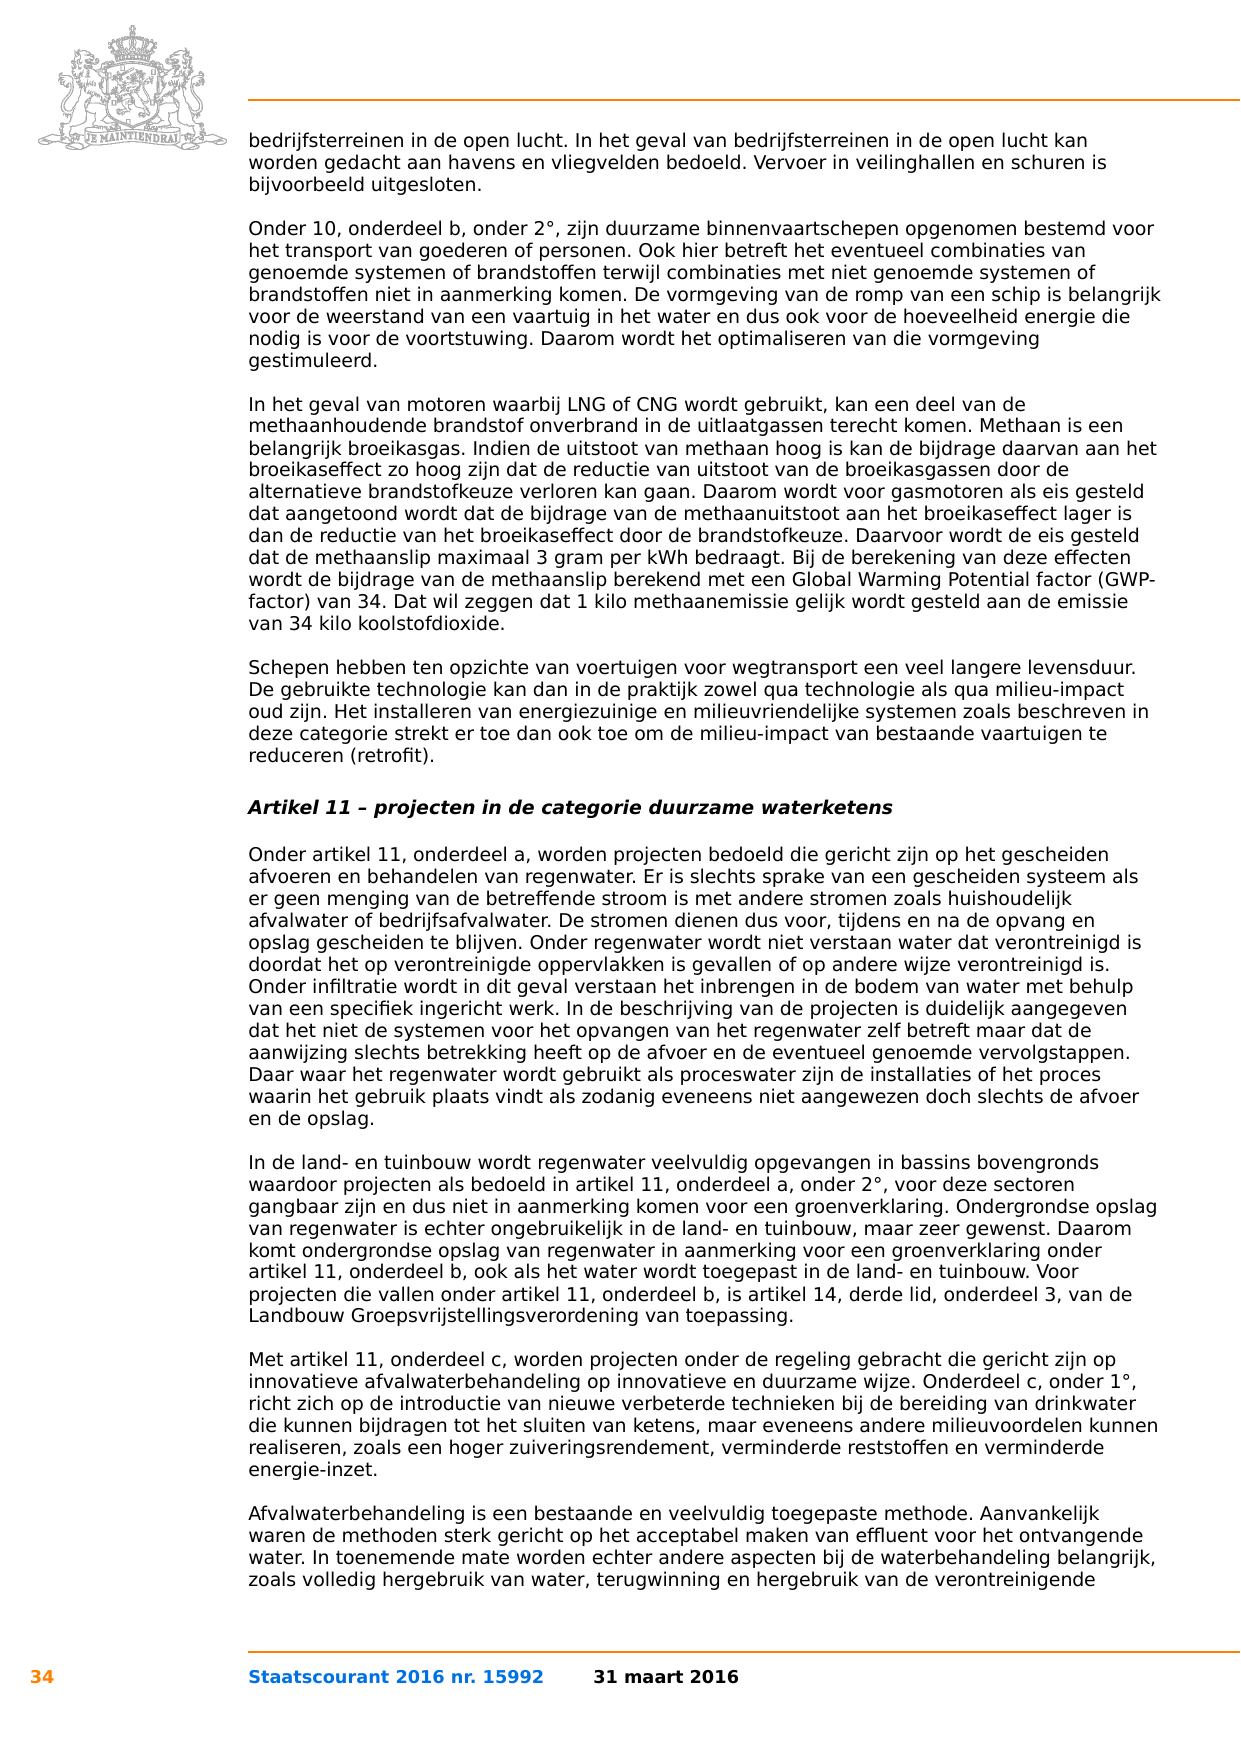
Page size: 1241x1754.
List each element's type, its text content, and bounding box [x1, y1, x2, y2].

text Onder artikel 11, onderdeel a, worden projecten bedoeld die gericht zijn op het gescheiden afvoeren en behandelen van regenwater. Er is slechts sprake van een gescheiden systeem als er geen menging van de betreffende stroom is met andere stromen zoals huishoudelijk afvalwater of bedrijfsafvalwater. De stromen dienen dus voor, tijdens en na de opvang en opslag gescheiden te blijven. Onder regenwater wordt niet verstaan water dat verontreinigd is doordat het op verontreinigde oppervlakken is gevallen of op andere wijze verontreinigd is. Onder infiltratie wordt in dit geval verstaan het inbrengen in de bodem van water met behulp van een specifiek ingericht werk. In de beschrijving van de projecten is duidelijk aangegeven dat het niet de systemen voor het opvangen van het regenwater zelf betreft maar dat de aanwijzing slechts betrekking heeft op de afvoer en de eventueel genoemde vervolgstappen. Daar waar het regenwater wordt gebruikt als proceswater zijn de installaties of het proces waarin het gebruik plaats vindt als zodanig eveneens niet aangewezen doch slechts de afvoer en de opslag. [248, 844, 1163, 1130]
text Onder 10, onderdeel b, onder 2°, zijn duurzame binnenvaartschepen opgenomen bestemd voor het transport van goederen of personen. Ook hier betreft het eventueel combinaties van genoemde systemen of brandstoffen terwijl combinaties met niet genoemde systemen of brandstoffen niet in aanmerking komen. De vormgeving van de romp van een schip is belangrijk voor de weerstand van een vaartuig in het water en dus ook voor de hoeveelheid energie die nodig is voor de voortstuwing. Daarom wordt het optimaliseren van die vormgeving gestimuleerd. [248, 218, 1163, 372]
text In het geval van motoren waarbij LNG of CNG wordt gebruikt, kan een deel van de methaanhoudende brandstof onverbrand in de uitlaatgassen terecht komen. Methaan is een belangrijk broeikasgas. Indien de uitstoot van methaan hoog is kan de bijdrage daarvan aan het broeikaseffect zo hoog zijn dat de reductie van uitstoot van de broeikasgassen door de alternatieve brandstofkeuze verloren kan gaan. Daarom wordt voor gasmotoren als eis gesteld dat aangetoond wordt dat de bijdrage van de methaanuitstoot aan het broeikaseffect lager is dan de reductie van het broeikaseffect door de brandstofkeuze. Daarvoor wordt de eis gesteld dat de methaanslip maximaal 3 gram per kWh bedraagt. Bij de berekening van deze effecten wordt de bijdrage van de methaanslip berekend met een Global Warming Potential factor (GWP-factor) van 34. Dat wil zeggen dat 1 kilo methaanemissie gelijk wordt gesteld aan de emissie van 34 kilo koolstofdioxide. [248, 393, 1163, 635]
text Schepen hebben ten opzichte van voertuigen voor wegtransport een veel langere levensduur. De gebruikte technologie kan dan in de praktijk zowel qua technologie als qua milieu-impact oud zijn. Het installeren van energiezuinige en milieuvriendelijke systemen zoals beschreven in deze categorie strekt er toe dan ook toe om de milieu-impact van bestaande vaartuigen te reduceren (retrofit). [248, 657, 1163, 767]
picture [38, 25, 227, 150]
text Afvalwaterbehandeling is een bestaande en veelvuldig toegepaste methode. Aanvankelijk waren de methoden sterk gericht op het acceptabel maken van effluent voor het ontvangende water. In toenemende mate worden echter andere aspecten bij de waterbehandeling belangrijk, zoals volledig hergebruik van water, terugwinning en hergebruik van de verontreinigende [248, 1503, 1163, 1591]
text In de land- en tuinbouw wordt regenwater veelvuldig opgevangen in bassins bovengronds waardoor projecten als bedoeld in artikel 11, onderdeel a, onder 2°, voor deze sectoren gangbaar zijn en dus niet in aanmerking komen voor een groenverklaring. Ondergrondse opslag van regenwater is echter ongebruikelijk in de land- en tuinbouw, maar zeer gewenst. Daarom komt ondergrondse opslag van regenwater in aanmerking voor een groenverklaring onder artikel 11, onderdeel b, ook als het water wordt toegepast in de land- en tuinbouw. Voor projecten die vallen onder artikel 11, onderdeel b, is artikel 14, derde lid, onderdeel 3, van de Landbouw Groepsvrijstellingsverordening van toepassing. [248, 1152, 1163, 1327]
text Met artikel 11, onderdeel c, worden projecten onder de regeling gebracht die gericht zijn op innovatieve afvalwaterbehandeling op innovatieve en duurzame wijze. Onderdeel c, onder 1°, richt zich op de introductie van nieuwe verbeterde technieken bij de bereiding van drinkwater die kunnen bijdragen tot het sluiten van ketens, maar eveneens andere milieuvoordelen kunnen realiseren, zoals een hoger zuiveringsrendement, verminderde reststoffen en verminderde energie-inzet. [248, 1349, 1163, 1481]
text bedrijfsterreinen in de open lucht. In het geval van bedrijfsterreinen in de open lucht kan worden gedacht aan havens en vliegvelden bedoeld. Vervoer in veilinghallen en schuren is bijvoorbeeld uitgesloten. [248, 130, 1163, 196]
subtitle Artikel 11 – projecten in de categorie duurzame waterketens [248, 797, 1163, 819]
